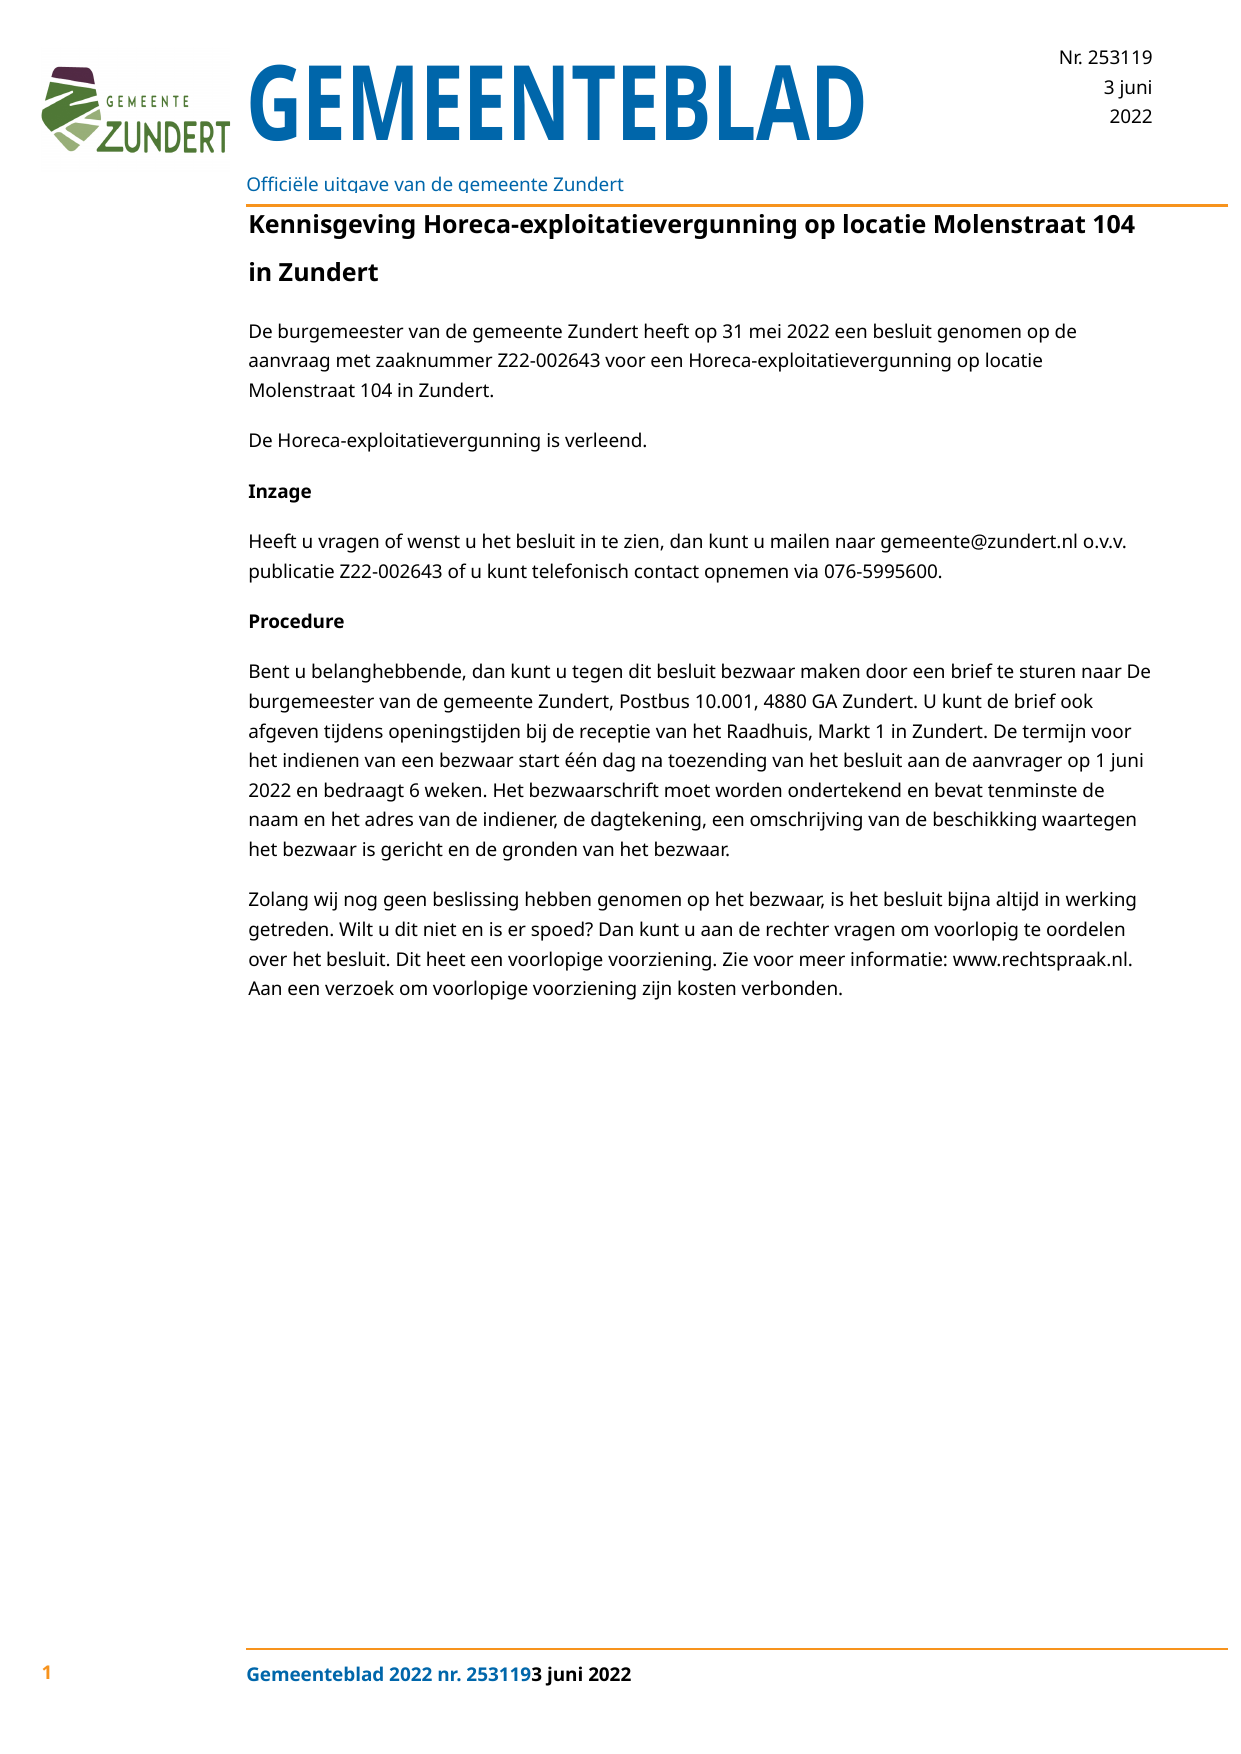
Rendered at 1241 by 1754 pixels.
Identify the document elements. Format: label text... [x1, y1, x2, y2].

text Heeft u vragen of wenst u het besluit in te zien, dan kunt u mailen naar gemeente@zundert.nl o.v.v. publicatie Z22-002643 of u kunt telefonisch contact opnemen via 076-5995600. [248, 528, 1152, 584]
text Zolang wij nog geen beslissing hebben genomen op het bezwaar, is het besluit bijna altijd in werking getreden. Wilt u dit niet en is er spoed? Dan kunt u aan de rechter vragen om voorlopig te oordelen over het besluit. Dit heet een voorlopige voorziening. Zie voor meer informatie: www.rechtspraak.nl. Aan een verzoek om voorlopige voorziening zijn kosten verbonden. [248, 887, 1152, 1001]
text De Horeca-exploitatievergunning is verleend. [248, 427, 1152, 453]
text Kennisgeving Horeca-exploitatievergunning op locatie Molenstraat 104 in Zundert [248, 207, 1152, 288]
text De burgemeester van de gemeente Zundert heeft op 31 mei 2022 een besluit genomen op de aanvraag met zaaknummer Z22-002643 voor een Horeca-exploitatievergunning op locatie Molenstraat 104 in Zundert. [248, 318, 1152, 403]
text Inzage [248, 478, 1152, 504]
picture [41, 47, 231, 172]
text Procedure [248, 608, 1152, 634]
text Bent u belanghebbende, dan kunt u tegen dit besluit bezwaar maken door een brief te sturen naar De burgemeester van de gemeente Zundert, Postbus 10.001, 4880 GA Zundert. U kunt de brief ook afgeven tijdens openingstijden bij de receptie van het Raadhuis, Markt 1 in Zundert. De termijn voor het indienen van een bezwaar start één dag na toezending van het besluit aan de aanvrager op 1 juni 2022 en bedraagt 6 weken. Het bezwaarschrift moet worden ondertekend en bevat tenminste de naam en het adres van de indiener, de dagtekening, een omschrijving van de beschikking waartegen het bezwaar is gericht en de gronden van het bezwaar. [248, 659, 1152, 862]
